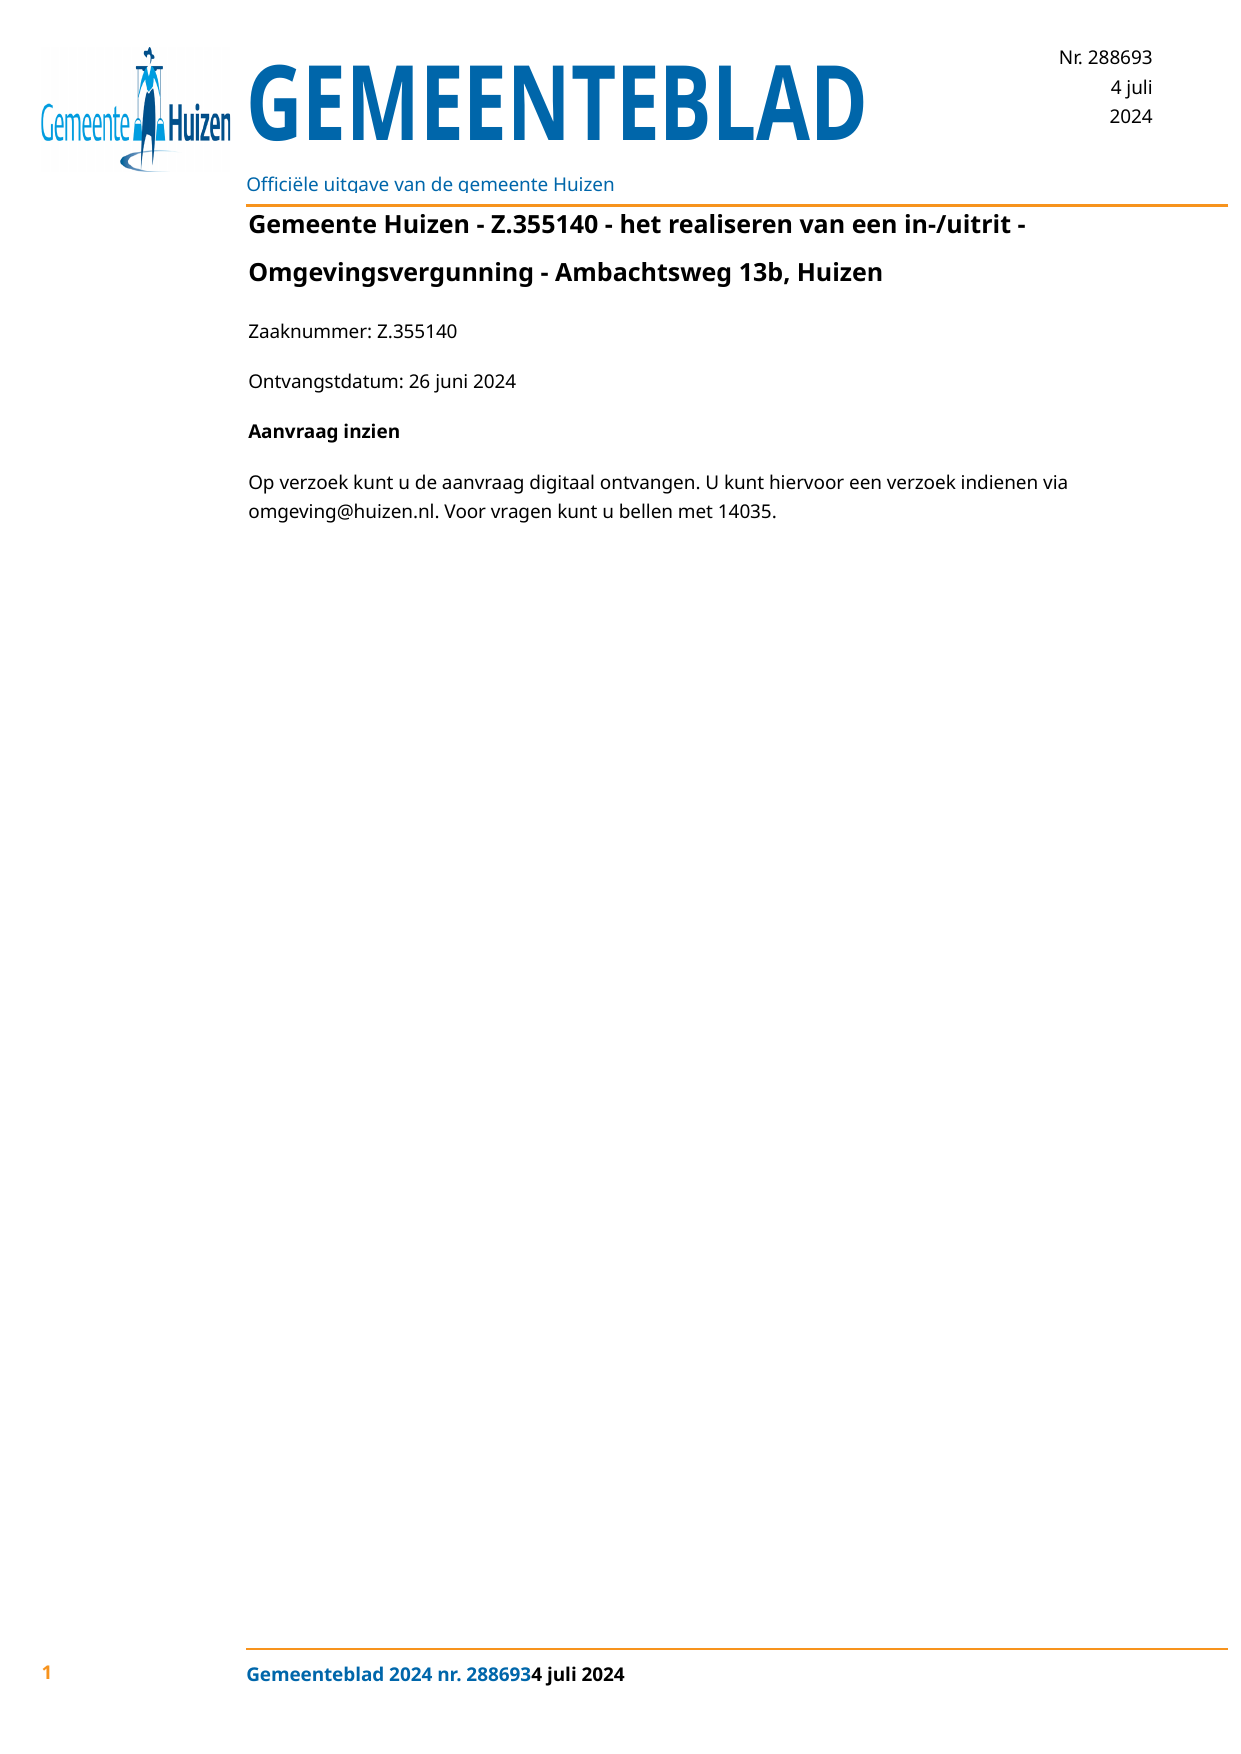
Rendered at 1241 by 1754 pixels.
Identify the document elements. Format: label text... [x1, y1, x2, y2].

text Op verzoek kunt u de aanvraag digitaal ontvangen. U kunt hiervoor een verzoek indienen via omgeving@huizen.nl. Voor vragen kunt u bellen met 14035. [248, 469, 1152, 524]
picture [41, 47, 231, 172]
text Zaaknummer: Z.355140 [248, 318, 1152, 344]
text Gemeente Huizen - Z.355140 - het realiseren van een in-/uitrit - Omgevingsvergunning - Ambachtsweg 13b, Huizen [248, 207, 1152, 288]
text Aanvraag inzien [248, 419, 1152, 444]
text Ontvangstdatum: 26 juni 2024 [248, 368, 1152, 394]
